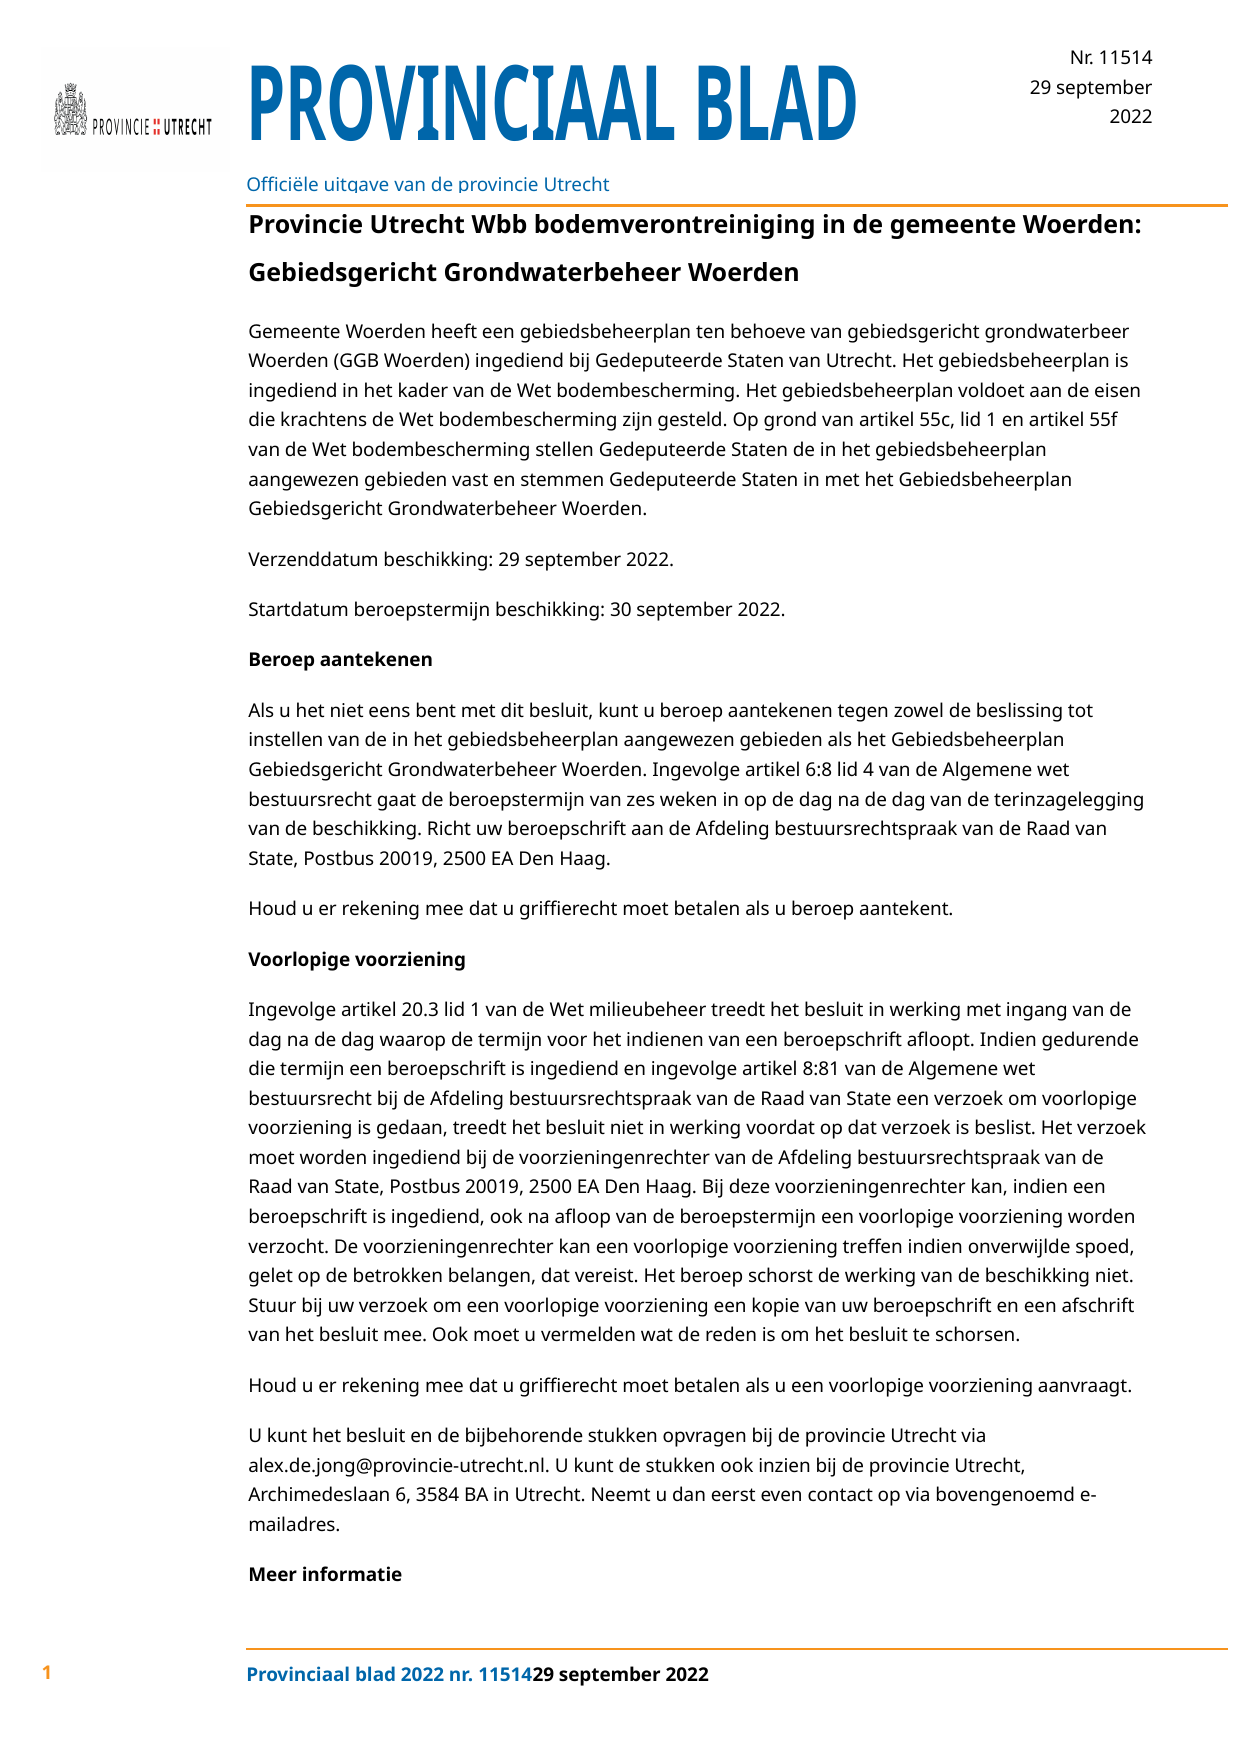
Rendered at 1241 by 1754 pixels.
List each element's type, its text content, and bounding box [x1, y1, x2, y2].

text Ingevolge artikel 20.3 lid 1 van de Wet milieubeheer treedt het besluit in werking met ingang van de dag na de dag waarop de termijn voor het indienen van een beroepschrift afloopt. Indien gedurende die termijn een beroepschrift is ingediend en ingevolge artikel 8:81 van de Algemene wet bestuursrecht bij de Afdeling bestuursrechtspraak van de Raad van State een verzoek om voorlopige voorziening is gedaan, treedt het besluit niet in werking voordat op dat verzoek is beslist. Het verzoek moet worden ingediend bij de voorzieningenrechter van de Afdeling bestuursrechtspraak van de Raad van State, Postbus 20019, 2500 EA Den Haag. Bij deze voorzieningenrechter kan, indien een beroepschrift is ingediend, ook na afloop van de beroepstermijn een voorlopige voorziening worden verzocht. De voorzieningenrechter kan een voorlopige voorziening treffen indien onverwijlde spoed, gelet op de betrokken belangen, dat vereist. Het beroep schorst de werking van de beschikking niet. Stuur bij uw verzoek om een voorlopige voorziening een kopie van uw beroepschrift en een afschrift van het besluit mee. Ook moet u vermelden wat de reden is om het besluit te schorsen. [248, 996, 1152, 1347]
text Beroep aantekenen [248, 647, 1152, 672]
picture [41, 47, 231, 172]
text Als u het niet eens bent met dit besluit, kunt u beroep aantekenen tegen zowel de beslissing tot instellen van de in het gebiedsbeheerplan aangewezen gebieden als het Gebiedsbeheerplan Gebiedsgericht Grondwaterbeheer Woerden. Ingevolge artikel 6:8 lid 4 van de Algemene wet bestuursrecht gaat de beroepstermijn van zes weken in op de dag na de dag van de terinzagelegging van de beschikking. Richt uw beroepschrift aan de Afdeling bestuursrechtspraak van de Raad van State, Postbus 20019, 2500 EA Den Haag. [248, 697, 1152, 871]
text Houd u er rekening mee dat u griffierecht moet betalen als u beroep aantekent. [248, 895, 1152, 921]
text Provincie Utrecht Wbb bodemverontreiniging in de gemeente Woerden: Gebiedsgericht Grondwaterbeheer Woerden [248, 207, 1152, 288]
text Meer informatie [248, 1562, 1152, 1587]
text Houd u er rekening mee dat u griffierecht moet betalen als u een voorlopige voorziening aanvraagt. [248, 1372, 1152, 1398]
text Voorlopige voorziening [248, 946, 1152, 972]
text U kunt het besluit en de bijbehorende stukken opvragen bij de provincie Utrecht via alex.de.jong@provincie-utrecht.nl. U kunt de stukken ook inzien bij de provincie Utrecht, Archimedeslaan 6, 3584 BA in Utrecht. Neemt u dan eerst even contact op via bovengenoemd e-mailadres. [248, 1422, 1152, 1537]
text Verzenddatum beschikking: 29 september 2022. [248, 546, 1152, 572]
text Gemeente Woerden heeft een gebiedsbeheerplan ten behoeve van gebiedsgericht grondwaterbeer Woerden (GGB Woerden) ingediend bij Gedeputeerde Staten van Utrecht. Het gebiedsbeheerplan is ingediend in het kader van de Wet bodembescherming. Het gebiedsbeheerplan voldoet aan de eisen die krachtens de Wet bodembescherming zijn gesteld. Op grond van artikel 55c, lid 1 en artikel 55f van de Wet bodembescherming stellen Gedeputeerde Staten de in het gebiedsbeheerplan aangewezen gebieden vast en stemmen Gedeputeerde Staten in met het Gebiedsbeheerplan Gebiedsgericht Grondwaterbeheer Woerden. [248, 318, 1152, 521]
text Startdatum beroepstermijn beschikking: 30 september 2022. [248, 596, 1152, 622]
